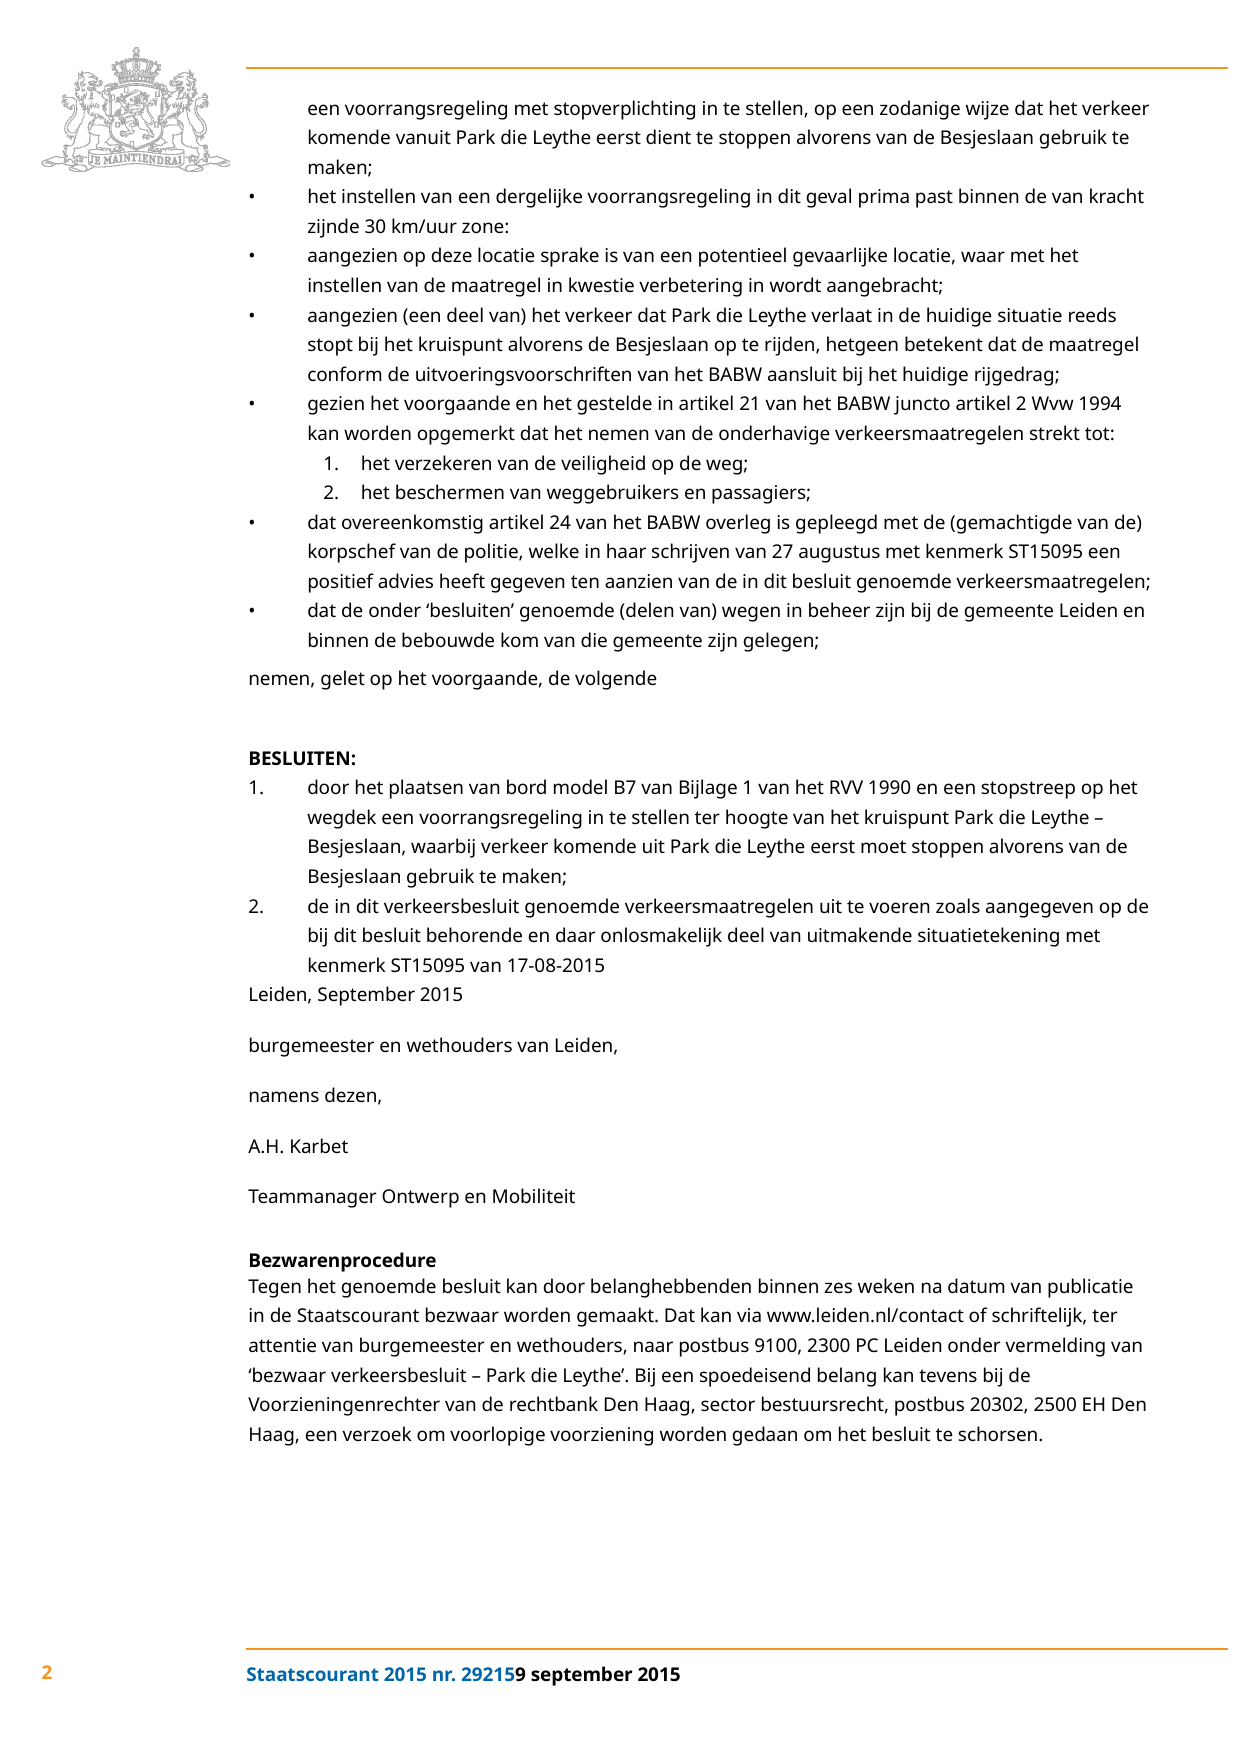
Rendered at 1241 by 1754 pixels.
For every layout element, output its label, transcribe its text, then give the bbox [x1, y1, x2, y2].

text Teammanager Ontwerp en Mobiliteit [248, 1183, 1152, 1209]
list een voorrangsregeling met stopverplichting in te stellen, op een zodanige wijze dat het verkeer komende vanuit Park die Leythe eerst dient te stoppen alvorens van de Besjeslaan gebruik te maken; [248, 95, 1152, 180]
list gezien het voorgaande en het gestelde in artikel 21 van het BABW juncto artikel 2 Wvw 1994 kan worden opgemerkt dat het nemen van de onderhavige verkeersmaatregelen strekt tot: [248, 391, 1152, 446]
list het beschermen van weggebruikers en passagiers; [323, 479, 1152, 505]
text A.H. Karbet [248, 1133, 1152, 1159]
text burgemeester en wethouders van Leiden, [248, 1032, 1152, 1058]
list het instellen van een dergelijke voorrangsregeling in dit geval prima past binnen de van kracht zijnde 30 km/uur zone: [248, 183, 1152, 239]
list aangezien op deze locatie sprake is van een potentieel gevaarlijke locatie, waar met het instellen van de maatregel in kwestie verbetering in wordt aangebracht; [248, 243, 1152, 298]
list de in dit verkeersbesluit genoemde verkeersmaatregelen uit te voeren zoals aangegeven op de bij dit besluit behorende en daar onlosmakelijk deel van uitmakende situatietekening met kenmerk ST15095 van 17-08-2015 [248, 893, 1152, 978]
list aangezien (een deel van) het verkeer dat Park die Leythe verlaat in de huidige situatie reeds stopt bij het kruispunt alvorens de Besjeslaan op te rijden, hetgeen betekent dat de maatregel conform de uitvoeringsvoorschriften van het BABW aansluit bij het huidige rijgedrag; [248, 302, 1152, 387]
text Leiden, September 2015 [248, 982, 1152, 1007]
list dat overeenkomstig artikel 24 van het BABW overleg is gepleegd met de (gemachtigde van de) korpschef van de politie, welke in haar schrijven van 27 augustus met kenmerk ST15095 een positief advies heeft gegeven ten aanzien van de in dit besluit genoemde verkeersmaatregelen; [248, 509, 1152, 594]
text Bezwarenprocedure [248, 1247, 1152, 1273]
list het verzekeren van de veiligheid op de weg; [323, 450, 1152, 476]
list door het plaatsen van bord model B7 van Bijlage 1 van het RVV 1990 en een stopstreep op het wegdek een voorrangsregeling in te stellen ter hoogte van het kruispunt Park die Leythe – Besjeslaan, waarbij verkeer komende uit Park die Leythe eerst moet stoppen alvorens van de Besjeslaan gebruik te maken; [248, 774, 1152, 889]
text BESLUITEN: [248, 745, 1152, 771]
picture [41, 47, 231, 172]
list dat de onder ‘besluiten’ genoemde (delen van) wegen in beheer zijn bij de gemeente Leiden en binnen de bebouwde kom van die gemeente zijn gelegen; [248, 598, 1152, 653]
text nemen, gelet op het voorgaande, de volgende [248, 665, 1152, 691]
text Tegen het genoemde besluit kan door belanghebbenden binnen zes weken na datum van publicatie in de Staatscourant bezwaar worden gemaakt. Dat kan via www.leiden.nl/contact of schriftelijk, ter attentie van burgemeester en wethouders, naar postbus 9100, 2300 PC Leiden onder vermelding van ‘bezwaar verkeersbesluit – Park die Leythe’. Bij een spoedeisend belang kan tevens bij de Voorzieningenrechter van de rechtbank Den Haag, sector bestuursrecht, postbus 20302, 2500 EH Den Haag, een verzoek om voorlopige voorziening worden gedaan om het besluit te schorsen. [248, 1273, 1152, 1447]
text namens dezen, [248, 1082, 1152, 1108]
